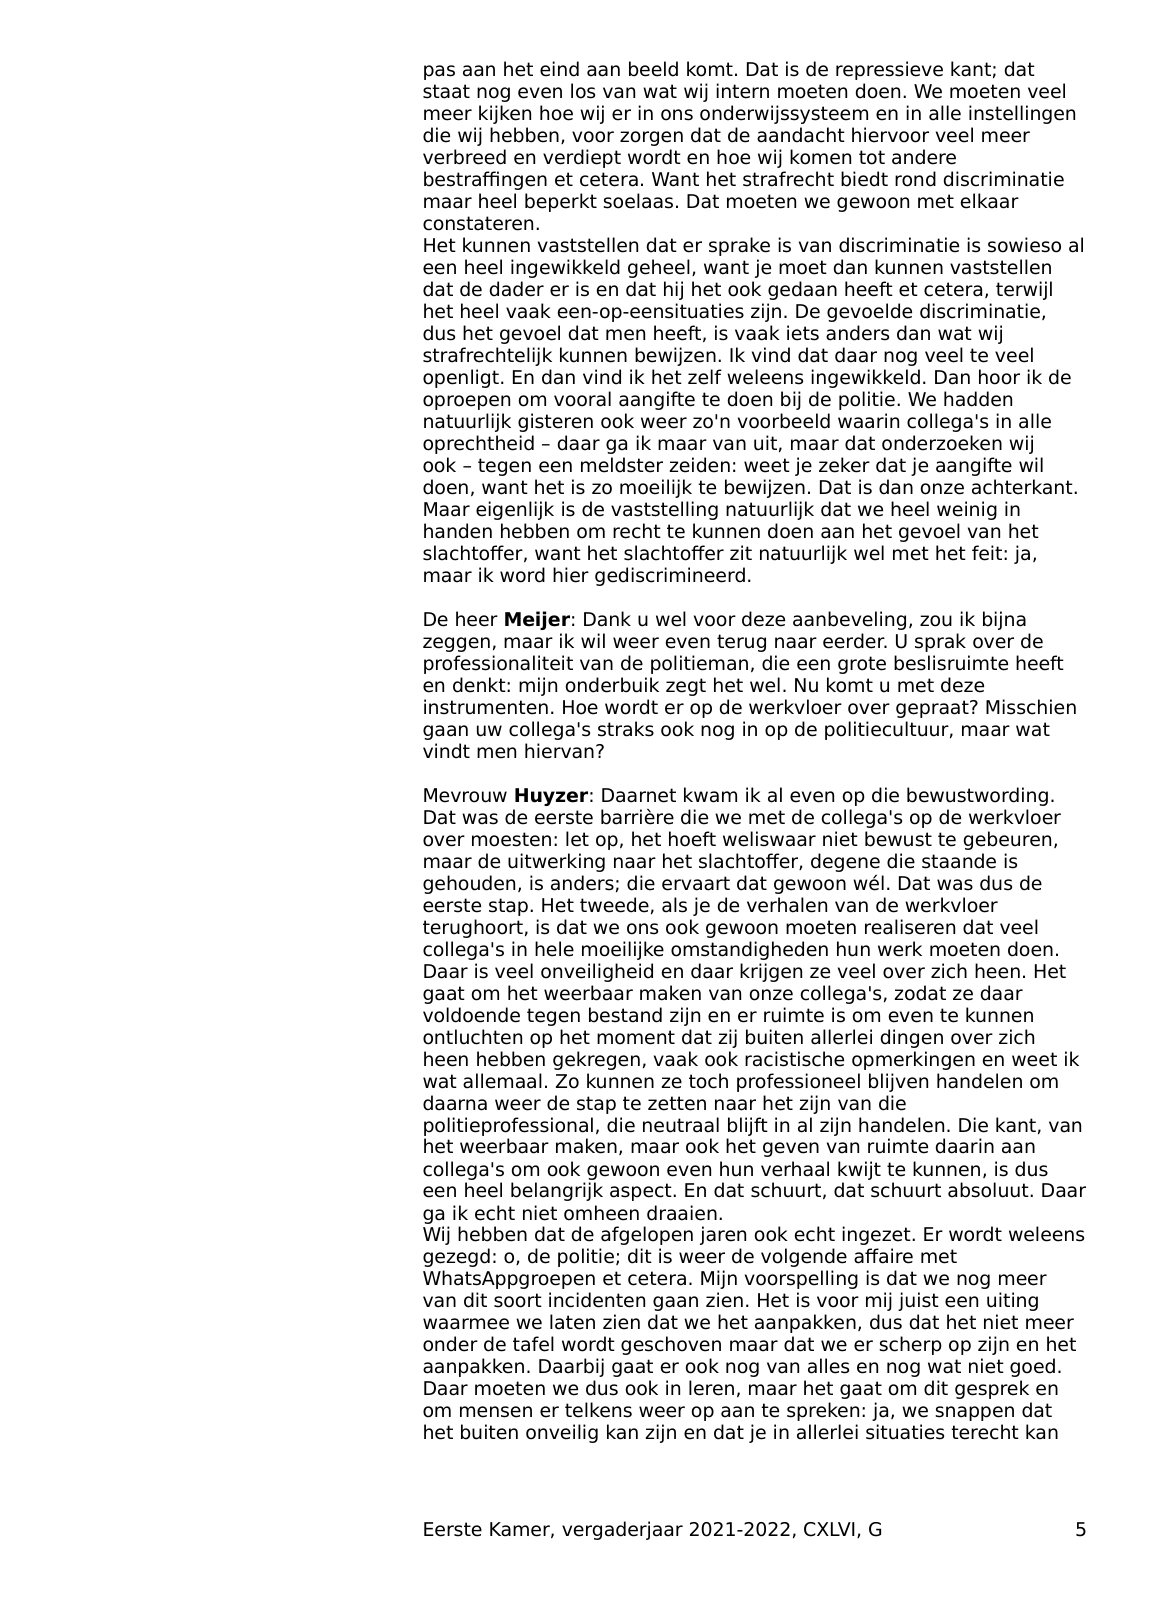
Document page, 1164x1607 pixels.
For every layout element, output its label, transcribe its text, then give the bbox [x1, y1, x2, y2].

text De heer Meijer: Dank u wel voor deze aanbeveling, zou ik bijna zeggen, maar ik wil weer even terug naar eerder. U sprak over de professionaliteit van de politieman, die een grote beslisruimte heeft en denkt: mijn onderbuik zegt het wel. Nu komt u met deze instrumenten. Hoe wordt er op de werkvloer over gepraat? Misschien gaan uw collega's straks ook nog in op de politiecultuur, maar wat vindt men hiervan? [422, 609, 1087, 763]
text Het kunnen vaststellen dat er sprake is van discriminatie is sowieso al een heel ingewikkeld geheel, want je moet dan kunnen vaststellen dat de dader er is en dat hij het ook gedaan heeft et cetera, terwijl het heel vaak een-op-eensituaties zijn. De gevoelde discriminatie, dus het gevoel dat men heeft, is vaak iets anders dan wat wij strafrechtelijk kunnen bewijzen. Ik vind dat daar nog veel te veel openligt. En dan vind ik het zelf weleens ingewikkeld. Dan hoor ik de oproepen om vooral aangifte te doen bij de politie. We hadden natuurlijk gisteren ook weer zo'n voorbeeld waarin collega's in alle oprechtheid – daar ga ik maar van uit, maar dat onderzoeken wij ook – tegen een meldster zeiden: weet je zeker dat je aangifte wil doen, want het is zo moeilijk te bewijzen. Dat is dan onze achterkant. Maar eigenlijk is de vaststelling natuurlijk dat we heel weinig in handen hebben om recht te kunnen doen aan het gevoel van het slachtoffer, want het slachtoffer zit natuurlijk wel met het feit: ja, maar ik word hier gediscrimineerd. [422, 235, 1087, 587]
text pas aan het eind aan beeld komt. Dat is de repressieve kant; dat staat nog even los van wat wij intern moeten doen. We moeten veel meer kijken hoe wij er in ons onderwijssysteem en in alle instellingen die wij hebben, voor zorgen dat de aandacht hiervoor veel meer verbreed en verdiept wordt en hoe wij komen tot andere bestraffingen et cetera. Want het strafrecht biedt rond discriminatie maar heel beperkt soelaas. Dat moeten we gewoon met elkaar constateren. [422, 59, 1087, 235]
text Mevrouw Huyzer: Daarnet kwam ik al even op die bewustwording. Dat was de eerste barrière die we met de collega's op de werkvloer over moesten: let op, het hoeft weliswaar niet bewust te gebeuren, maar de uitwerking naar het slachtoffer, degene die staande is gehouden, is anders; die ervaart dat gewoon wél. Dat was dus de eerste stap. Het tweede, als je de verhalen van de werkvloer terughoort, is dat we ons ook gewoon moeten realiseren dat veel collega's in hele moeilijke omstandigheden hun werk moeten doen. Daar is veel onveiligheid en daar krijgen ze veel over zich heen. Het gaat om het weerbaar maken van onze collega's, zodat ze daar voldoende tegen bestand zijn en er ruimte is om even te kunnen ontluchten op het moment dat zij buiten allerlei dingen over zich heen hebben gekregen, vaak ook racistische opmerkingen en weet ik wat allemaal. Zo kunnen ze toch professioneel blijven handelen om daarna weer de stap te zetten naar het zijn van die politieprofessional, die neutraal blijft in al zijn handelen. Die kant, van het weerbaar maken, maar ook het geven van ruimte daarin aan collega's om ook gewoon even hun verhaal kwijt te kunnen, is dus een heel belangrijk aspect. En dat schuurt, dat schuurt absoluut. Daar ga ik echt niet omheen draaien. [422, 785, 1087, 1224]
text Wij hebben dat de afgelopen jaren ook echt ingezet. Er wordt weleens gezegd: o, de politie; dit is weer de volgende affaire met WhatsAppgroepen et cetera. Mijn voorspelling is dat we nog meer van dit soort incidenten gaan zien. Het is voor mij juist een uiting waarmee we laten zien dat we het aanpakken, dus dat het niet meer onder de tafel wordt geschoven maar dat we er scherp op zijn en het aanpakken. Daarbij gaat er ook nog van alles en nog wat niet goed. Daar moeten we dus ook in leren, maar het gaat om dit gesprek en om mensen er telkens weer op aan te spreken: ja, we snappen dat het buiten onveilig kan zijn en dat je in allerlei situaties terecht kan [422, 1224, 1087, 1444]
